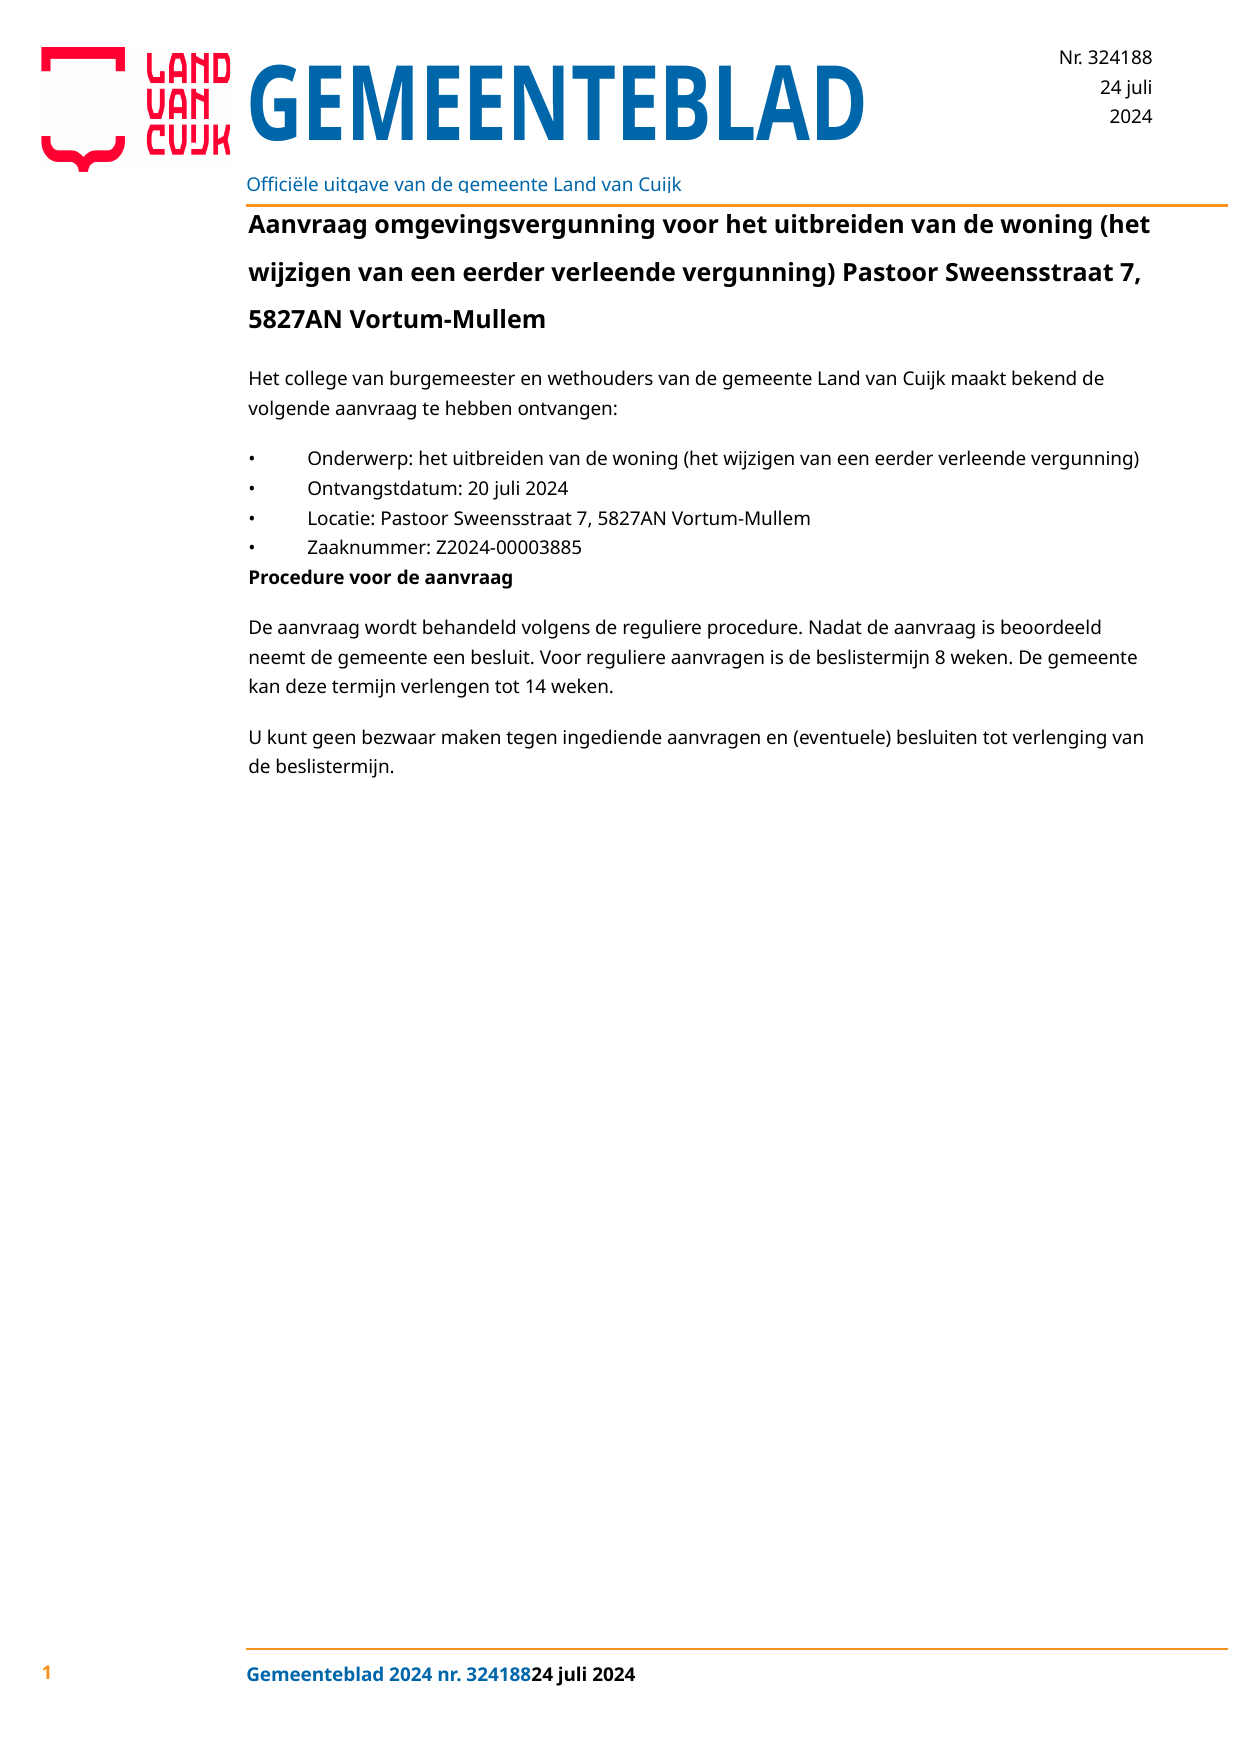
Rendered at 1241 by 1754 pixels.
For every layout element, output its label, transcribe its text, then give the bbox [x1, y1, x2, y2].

list Ontvangstdatum: 20 juli 2024 [248, 475, 1152, 501]
text Procedure voor de aanvraag [248, 564, 1152, 589]
list Zaaknummer: Z2024-00003885 [248, 534, 1152, 560]
list Locatie: Pastoor Sweensstraat 7, 5827AN Vortum-Mullem [248, 505, 1152, 530]
text De aanvraag wordt behandeld volgens de reguliere procedure. Nadat de aanvraag is beoordeeld neemt de gemeente een besluit. Voor reguliere aanvragen is de beslistermijn 8 weken. De gemeente kan deze termijn verlengen tot 14 weken. [248, 614, 1152, 699]
text Aanvraag omgevingsvergunning voor het uitbreiden van de woning (het wijzigen van een eerder verleende vergunning) Pastoor Sweensstraat 7, 5827AN Vortum-Mullem [248, 207, 1152, 336]
picture [41, 47, 231, 172]
list Onderwerp: het uitbreiden van de woning (het wijzigen van een eerder verleende vergunning) [248, 446, 1152, 471]
text Het college van burgemeester en wethouders van de gemeente Land van Cuijk maakt bekend de volgende aanvraag te hebben ontvangen: [248, 366, 1152, 421]
text U kunt geen bezwaar maken tegen ingediende aanvragen en (eventuele) besluiten tot verlenging van de beslistermijn. [248, 724, 1152, 779]
